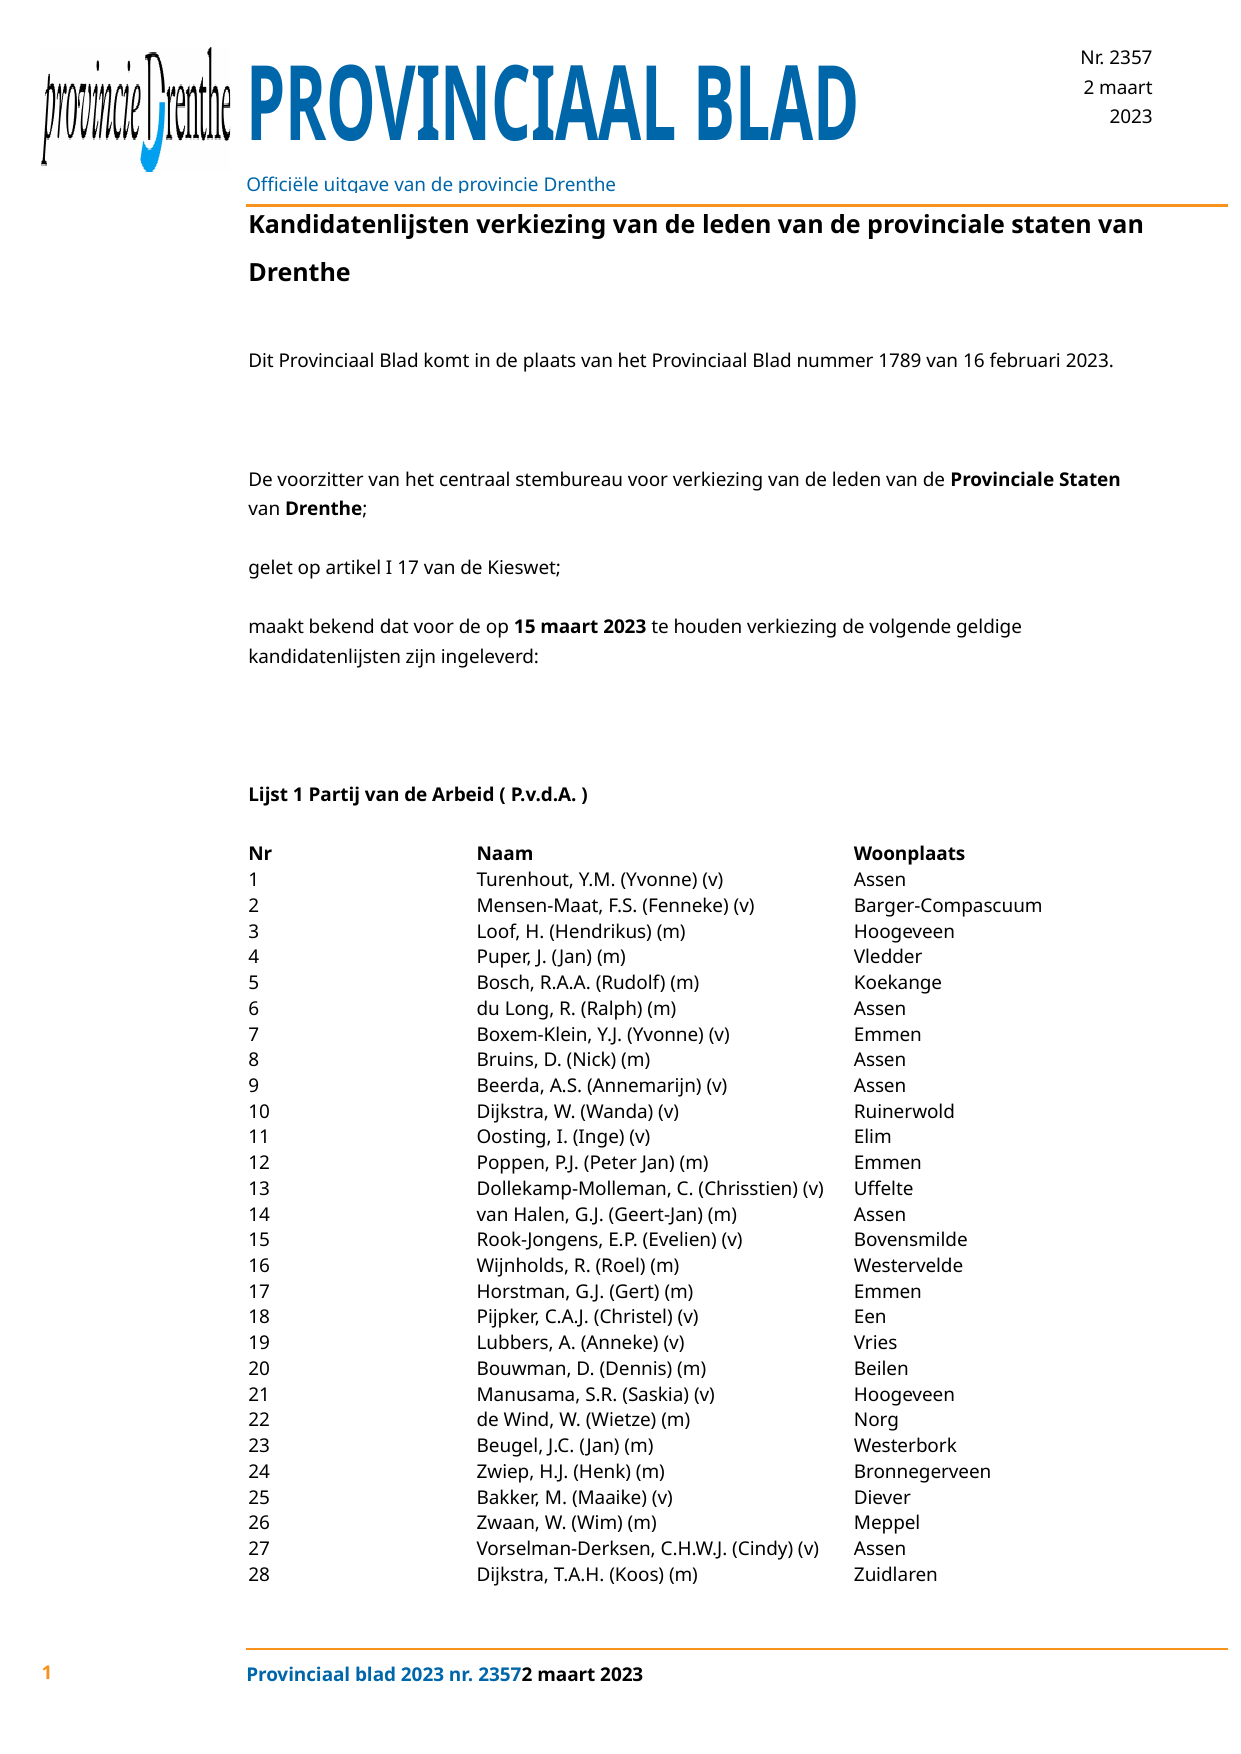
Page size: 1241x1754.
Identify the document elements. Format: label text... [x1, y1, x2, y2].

table_cell Ruinerwold [854, 1098, 1152, 1124]
table_cell 26 [248, 1510, 476, 1535]
table_cell 25 [248, 1484, 476, 1509]
table_cell 27 [248, 1535, 476, 1561]
text gelet op artikel I 17 van de Kieswet; [248, 554, 1152, 580]
table_cell 19 [248, 1330, 476, 1355]
table_cell Wijnholds, R. (Roel) (m) [476, 1252, 854, 1278]
table_cell du Long, R. (Ralph) (m) [476, 995, 854, 1021]
table_cell Assen [854, 1046, 1152, 1072]
table_cell Oosting, I. (Inge) (v) [476, 1124, 854, 1149]
text De voorzitter van het centraal stembureau voor verkiezing van de leden van de Provinciale Staten van Drenthe; [248, 466, 1152, 521]
table_cell Assen [854, 1201, 1152, 1227]
table_cell Beerda, A.S. (Annemarijn) (v) [476, 1072, 854, 1098]
picture [41, 47, 231, 172]
table_cell Hoogeveen [854, 918, 1152, 943]
table_cell 5 [248, 969, 476, 995]
table_cell 28 [248, 1561, 476, 1587]
table_cell 23 [248, 1433, 476, 1458]
table_cell Rook-Jongens, E.P. (Evelien) (v) [476, 1227, 854, 1252]
table_cell Barger-Compascuum [854, 892, 1152, 918]
table_cell 15 [248, 1227, 476, 1252]
table_cell Mensen-Maat, F.S. (Fenneke) (v) [476, 892, 854, 918]
table_cell Westerbork [854, 1433, 1152, 1458]
table_cell 8 [248, 1046, 476, 1072]
table_cell Bakker, M. (Maaike) (v) [476, 1484, 854, 1509]
table_cell 4 [248, 944, 476, 969]
table_cell 1 [248, 866, 476, 892]
table_cell Zuidlaren [854, 1561, 1152, 1587]
table_cell Lubbers, A. (Anneke) (v) [476, 1330, 854, 1355]
table_cell Bruins, D. (Nick) (m) [476, 1046, 854, 1072]
table_cell Assen [854, 1072, 1152, 1098]
text Kandidatenlijsten verkiezing van de leden van de provinciale staten van Drenthe [248, 207, 1152, 288]
table_cell Dijkstra, W. (Wanda) (v) [476, 1098, 854, 1124]
table_cell Turenhout, Y.M. (Yvonne) (v) [476, 866, 854, 892]
table_header Naam [476, 841, 854, 866]
table_cell de Wind, W. (Wietze) (m) [476, 1407, 854, 1432]
table_cell 10 [248, 1098, 476, 1124]
table_cell Een [854, 1304, 1152, 1329]
table_header Nr [248, 841, 476, 866]
table_cell Bovensmilde [854, 1227, 1152, 1252]
table_cell Westervelde [854, 1252, 1152, 1278]
table_cell Koekange [854, 969, 1152, 995]
table_cell Vledder [854, 944, 1152, 969]
table_cell 20 [248, 1355, 476, 1381]
table_cell Assen [854, 995, 1152, 1021]
table_cell Assen [854, 866, 1152, 892]
table_cell 2 [248, 892, 476, 918]
table_cell Boxem-Klein, Y.J. (Yvonne) (v) [476, 1021, 854, 1046]
table_cell 14 [248, 1201, 476, 1227]
table_cell 18 [248, 1304, 476, 1329]
table_cell Puper, J. (Jan) (m) [476, 944, 854, 969]
table_cell Uffelte [854, 1175, 1152, 1201]
table_cell Meppel [854, 1510, 1152, 1535]
table_cell Dollekamp-Molleman, C. (Chrisstien) (v) [476, 1175, 854, 1201]
table_cell 22 [248, 1407, 476, 1432]
table_cell 17 [248, 1278, 476, 1304]
table_cell 16 [248, 1252, 476, 1278]
table_cell Horstman, G.J. (Gert) (m) [476, 1278, 854, 1304]
table_cell Beugel, J.C. (Jan) (m) [476, 1433, 854, 1458]
table_cell 6 [248, 995, 476, 1021]
table_cell Beilen [854, 1355, 1152, 1381]
table_cell 21 [248, 1381, 476, 1407]
table_cell Vries [854, 1330, 1152, 1355]
table_cell Hoogeveen [854, 1381, 1152, 1407]
table_cell Diever [854, 1484, 1152, 1509]
table_cell Emmen [854, 1278, 1152, 1304]
table_cell Assen [854, 1535, 1152, 1561]
table_cell 12 [248, 1149, 476, 1175]
text Lijst 1 Partij van de Arbeid ( P.v.d.A. ) [248, 781, 1152, 807]
table_cell Vorselman-Derksen, C.H.W.J. (Cindy) (v) [476, 1535, 854, 1561]
table_cell 9 [248, 1072, 476, 1098]
table_cell Bronnegerveen [854, 1458, 1152, 1484]
table_cell Zwiep, H.J. (Henk) (m) [476, 1458, 854, 1484]
table_cell 3 [248, 918, 476, 943]
text maakt bekend dat voor de op 15 maart 2023 te houden verkiezing de volgende geldige kandidatenlijsten zijn ingeleverd: [248, 614, 1152, 669]
table_cell Pijpker, C.A.J. (Christel) (v) [476, 1304, 854, 1329]
table_cell Zwaan, W. (Wim) (m) [476, 1510, 854, 1535]
table_cell Emmen [854, 1021, 1152, 1046]
table_cell Loof, H. (Hendrikus) (m) [476, 918, 854, 943]
table_cell Emmen [854, 1149, 1152, 1175]
table_cell Manusama, S.R. (Saskia) (v) [476, 1381, 854, 1407]
table_cell van Halen, G.J. (Geert-Jan) (m) [476, 1201, 854, 1227]
text Dit Provinciaal Blad komt in de plaats van het Provinciaal Blad nummer 1789 van 16 februari 2023. [248, 347, 1152, 373]
table_cell 13 [248, 1175, 476, 1201]
table_cell Dijkstra, T.A.H. (Koos) (m) [476, 1561, 854, 1587]
table_cell Norg [854, 1407, 1152, 1432]
table_cell 24 [248, 1458, 476, 1484]
table_cell Bosch, R.A.A. (Rudolf) (m) [476, 969, 854, 995]
table_cell Elim [854, 1124, 1152, 1149]
table_cell Poppen, P.J. (Peter Jan) (m) [476, 1149, 854, 1175]
table_header Woonplaats [854, 841, 1152, 866]
table_cell 11 [248, 1124, 476, 1149]
table_cell 7 [248, 1021, 476, 1046]
table_cell Bouwman, D. (Dennis) (m) [476, 1355, 854, 1381]
